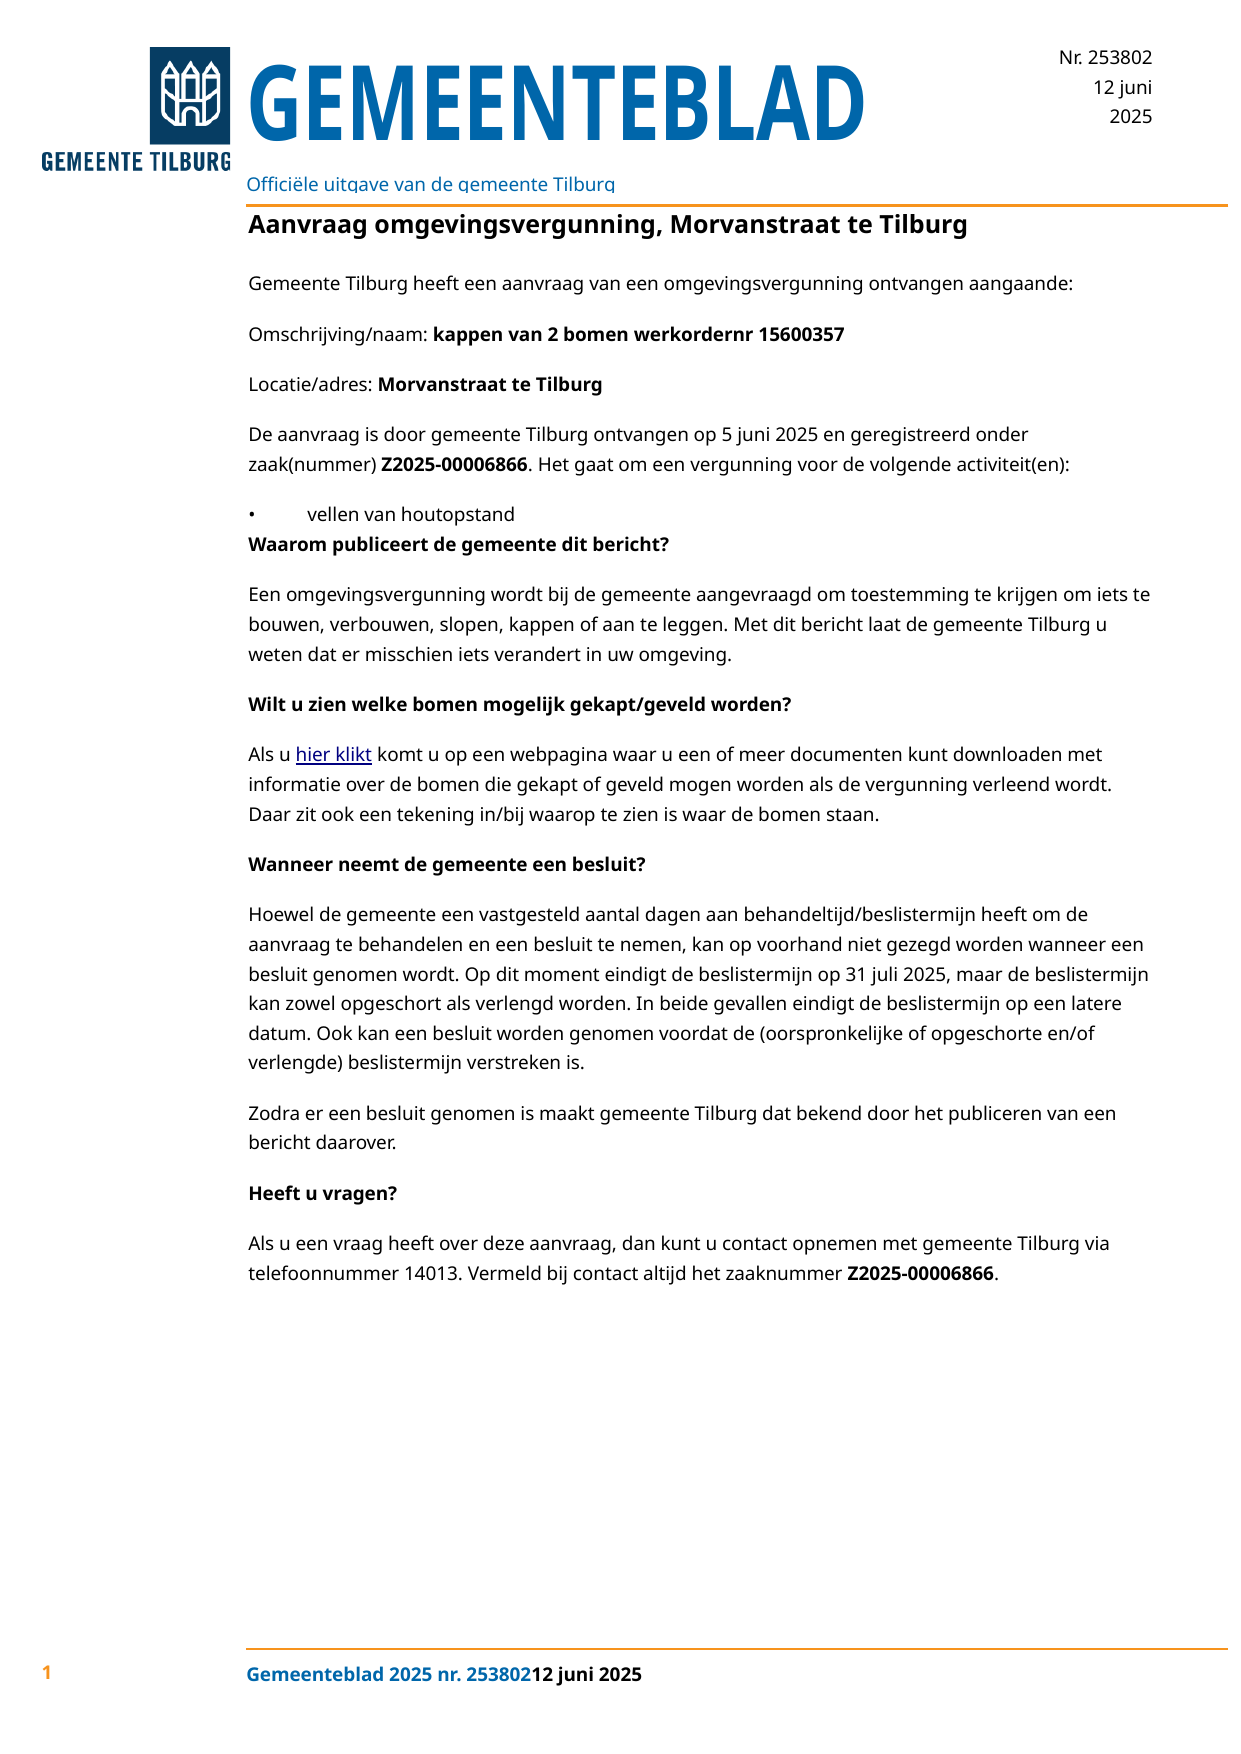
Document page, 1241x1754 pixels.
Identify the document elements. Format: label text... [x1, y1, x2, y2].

text De aanvraag is door gemeente Tilburg ontvangen op 5 juni 2025 en geregistreerd onder zaak(nummer) Z2025-00006866. Het gaat om een vergunning voor de volgende activiteit(en): [248, 422, 1152, 477]
text Als u hier klikt komt u op een webpagina waar u een of meer documenten kunt downloaden met informatie over de bomen die gekapt of geveld mogen worden als de vergunning verleend wordt. Daar zit ook een tekening in/bij waarop te zien is waar de bomen staan. [248, 742, 1152, 826]
text Wanneer neemt de gemeente een besluit? [248, 851, 1152, 877]
text Een omgevingsvergunning wordt bij de gemeente aangevraagd om toestemming te krijgen om iets te bouwen, verbouwen, slopen, kappen of aan te leggen. Met dit bericht laat de gemeente Tilburg u weten dat er misschien iets verandert in uw omgeving. [248, 582, 1152, 666]
text Aanvraag omgevingsvergunning, Morvanstraat te Tilburg [248, 207, 1152, 241]
text Heeft u vragen? [248, 1180, 1152, 1206]
text Hoewel de gemeente een vastgesteld aantal dagen aan behandeltijd/beslistermijn heeft om de aanvraag te behandelen en een besluit te nemen, kan op voorhand niet gezegd worden wanneer een besluit genomen wordt. Op dit moment eindigt de beslistermijn op 31 juli 2025, maar de beslistermijn kan zowel opgeschort als verlengd worden. In beide gevallen eindigt de beslistermijn op een latere datum. Ook kan een besluit worden genomen voordat de (oorspronkelijke of opgeschorte en/of verlengde) beslistermijn verstreken is. [248, 902, 1152, 1075]
text Waarom publiceert de gemeente dit bericht? [248, 531, 1152, 557]
text Omschrijving/naam: kappen van 2 bomen werkordernr 15600357 [248, 321, 1152, 346]
text Gemeente Tilburg heeft een aanvraag van een omgevingsvergunning ontvangen aangaande: [248, 270, 1152, 296]
text Locatie/adres: Morvanstraat te Tilburg [248, 371, 1152, 397]
text Zodra er een besluit genomen is maakt gemeente Tilburg dat bekend door het publiceren van een bericht daarover. [248, 1100, 1152, 1155]
picture [41, 47, 231, 172]
list vellen van houtopstand [248, 502, 1152, 527]
text Als u een vraag heeft over deze aanvraag, dan kunt u contact opnemen met gemeente Tilburg via telefoonnummer 14013. Vermeld bij contact altijd het zaaknummer Z2025-00006866. [248, 1230, 1152, 1286]
text Wilt u zien welke bomen mogelijk gekapt/geveld worden? [248, 691, 1152, 717]
